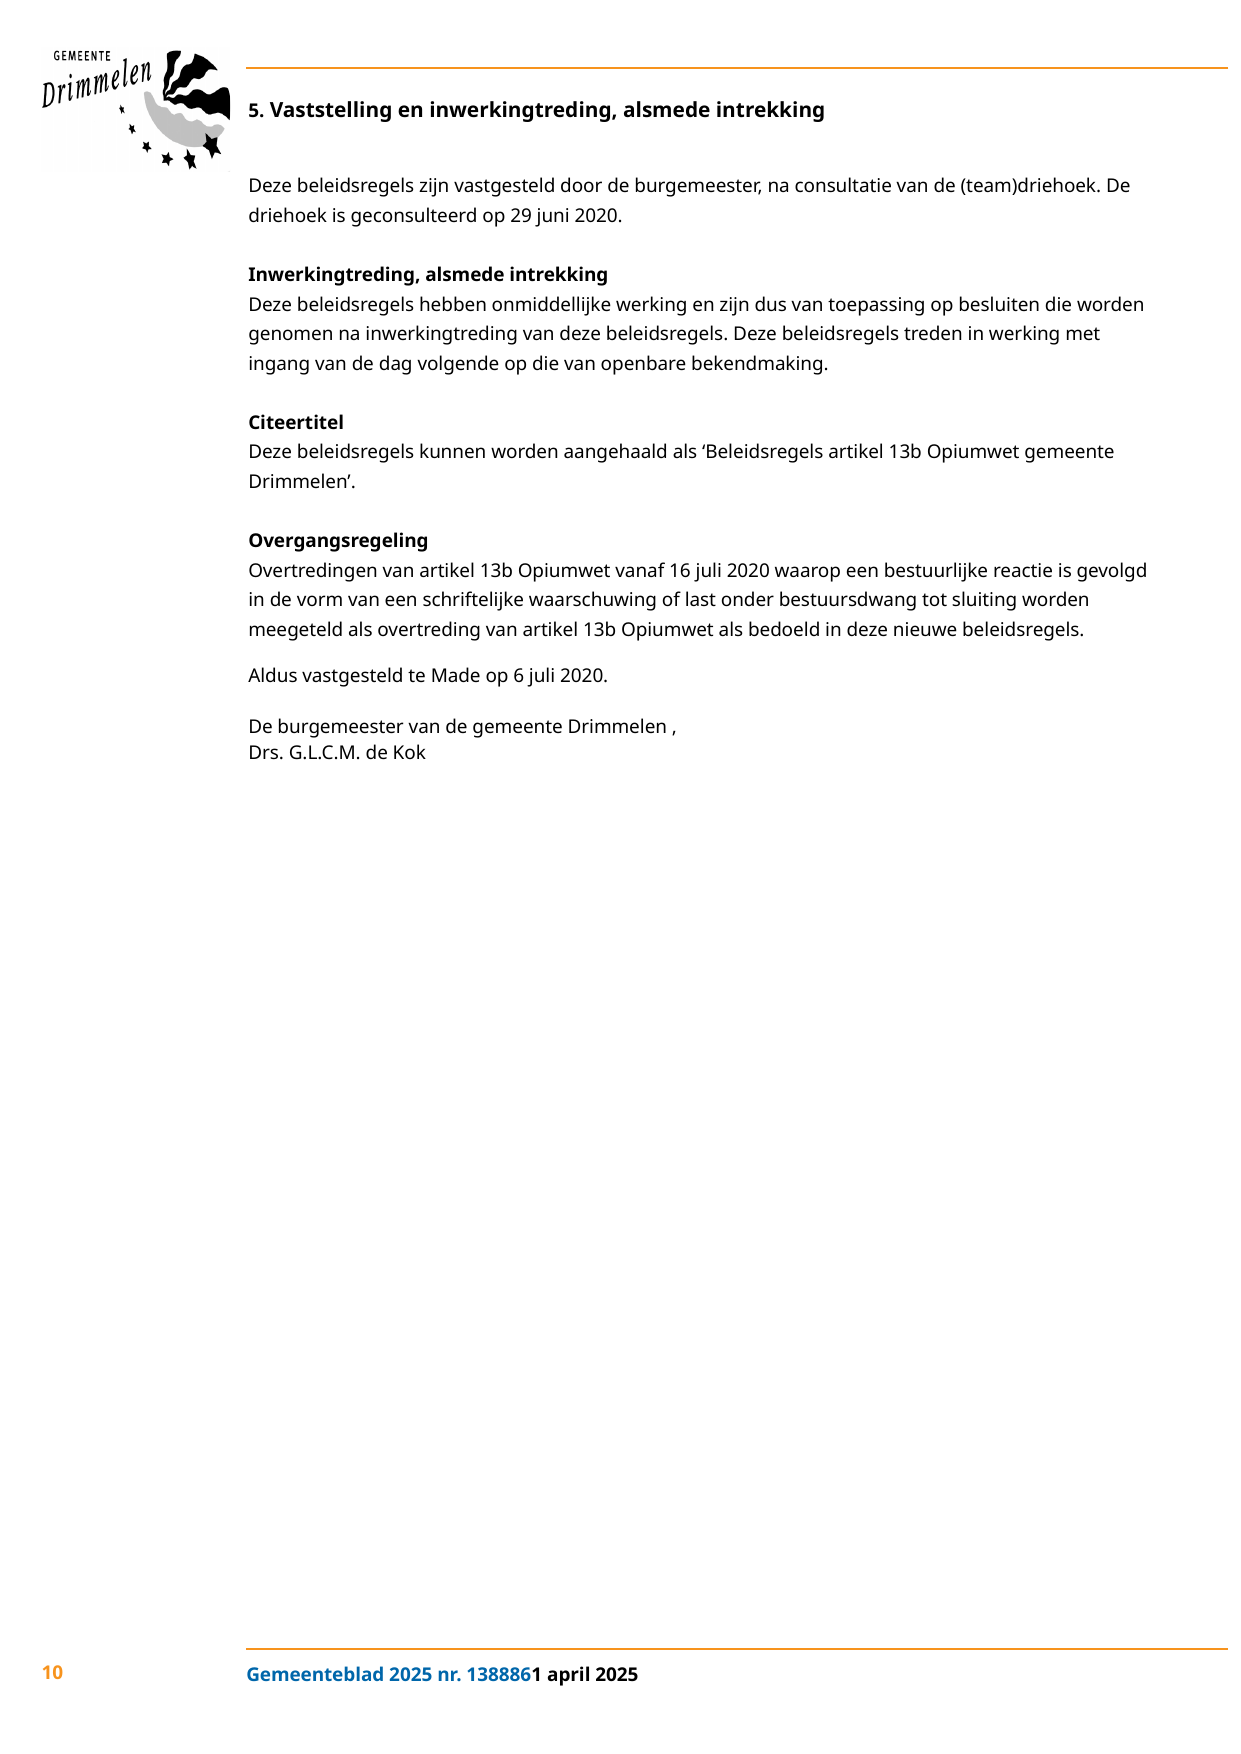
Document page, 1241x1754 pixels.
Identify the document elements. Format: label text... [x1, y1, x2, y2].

text 5. Vaststelling en inwerkingtreding, alsmede intrekking [248, 95, 1152, 123]
text Deze beleidsregels zijn vastgesteld door de burgemeester, na consultatie van de (team)driehoek. De driehoek is geconsulteerd op 29 juni 2020. [248, 172, 1152, 228]
text Deze beleidsregels kunnen worden aangehaald als ‘Beleidsregels artikel 13b Opiumwet gemeente Drimmelen’. [248, 439, 1152, 494]
text De burgemeester van de gemeente Drimmelen , [248, 713, 1152, 739]
text Aldus vastgesteld te Made op 6 juli 2020. [248, 662, 1152, 688]
text Overgangsregeling [248, 527, 1152, 553]
text Deze beleidsregels hebben onmiddellijke werking en zijn dus van toepassing op besluiten die worden genomen na inwerkingtreding van deze beleidsregels. Deze beleidsregels treden in werking met ingang van de dag volgende op die van openbare bekendmaking. [248, 291, 1152, 376]
text Drs. G.L.C.M. de Kok [248, 739, 1152, 765]
text Overtredingen van artikel 13b Opiumwet vanaf 16 juli 2020 waarop een bestuurlijke reactie is gevolgd in de vorm van een schriftelijke waarschuwing of last onder bestuursdwang tot sluiting worden meegeteld als overtreding van artikel 13b Opiumwet als bedoeld in deze nieuwe beleidsregels. [248, 557, 1152, 642]
text Citeertitel [248, 409, 1152, 435]
text Inwerkingtreding, alsmede intrekking [248, 261, 1152, 287]
picture [41, 47, 231, 172]
